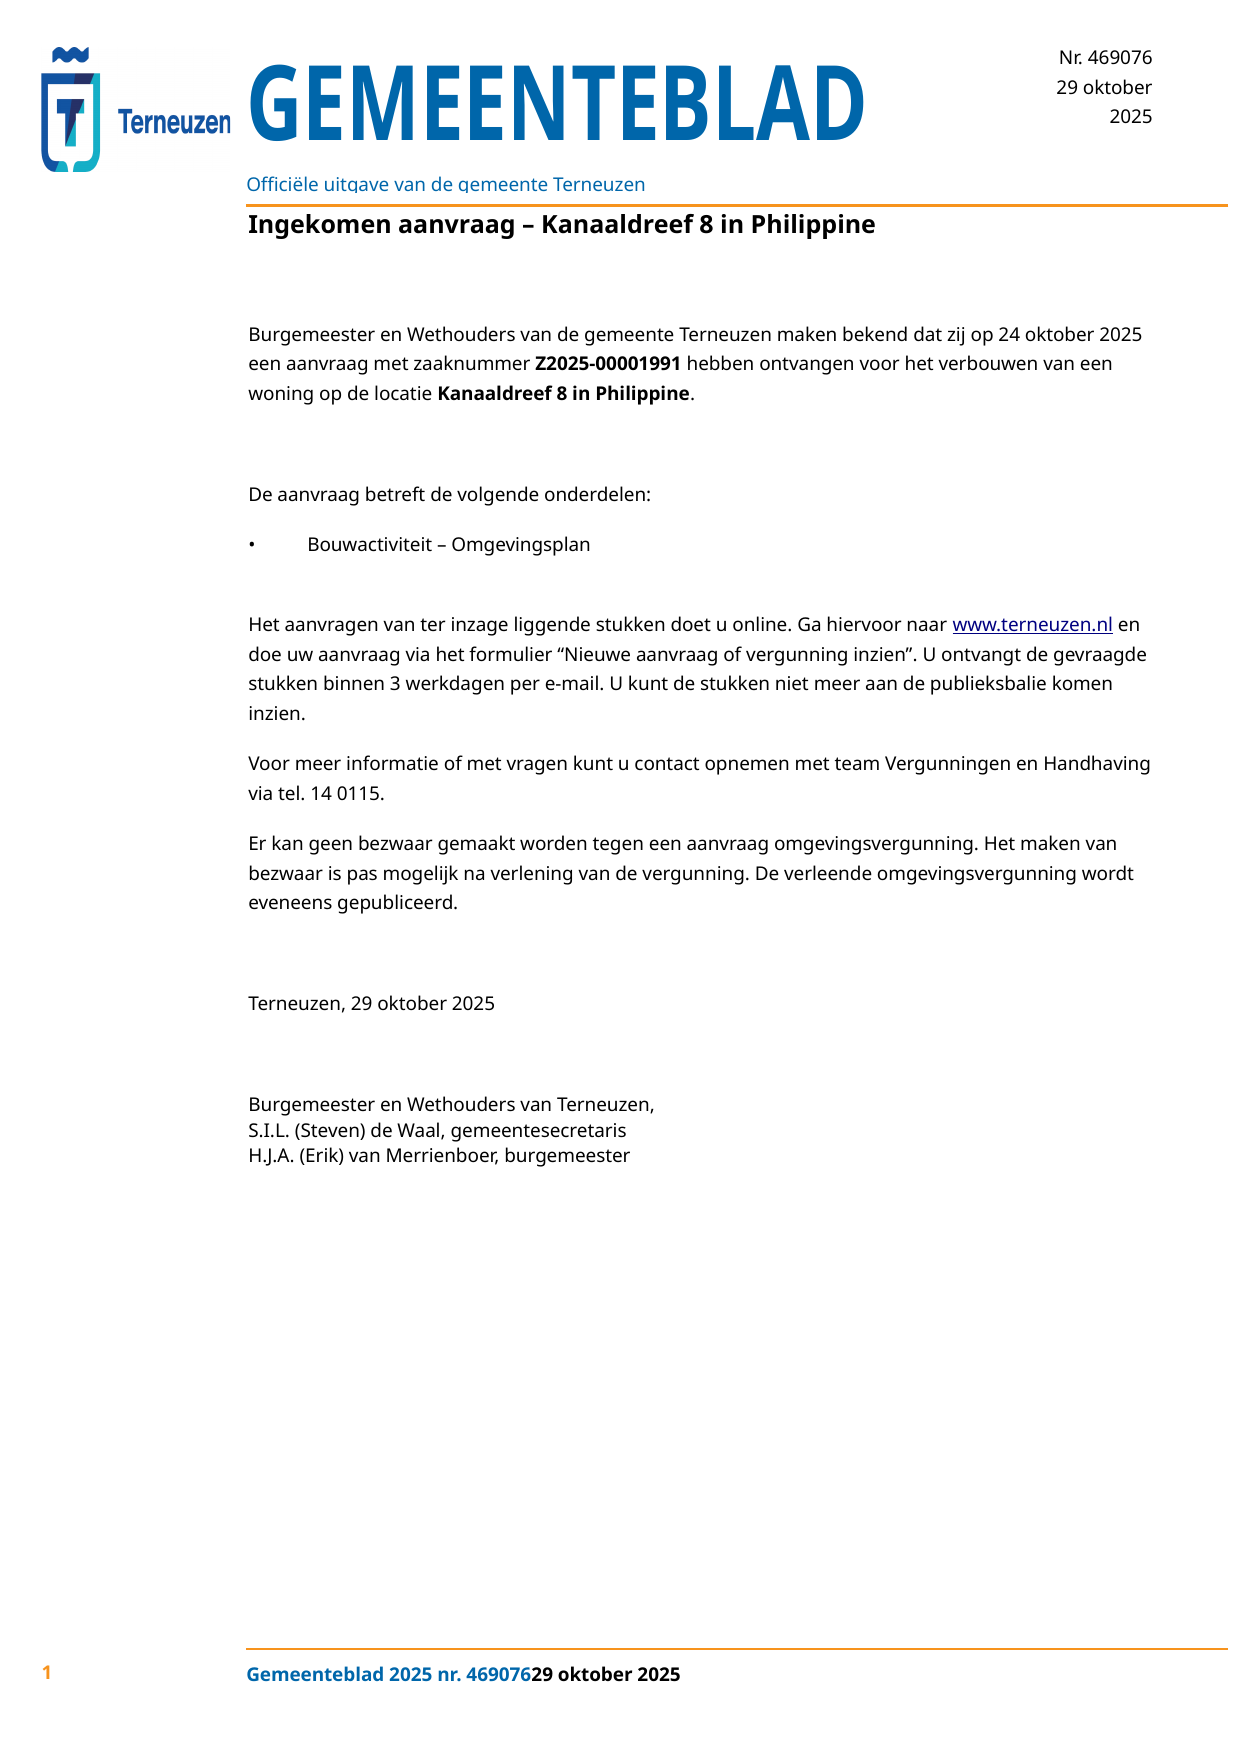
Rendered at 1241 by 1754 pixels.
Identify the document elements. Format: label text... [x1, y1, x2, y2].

table_cell [815, 1117, 1152, 1143]
text Voor meer informatie of met vragen kunt u contact opnemen met team Vergunningen en Handhaving via tel. 14 0115. [248, 750, 1152, 806]
text De aanvraag betreft de volgende onderdelen: [248, 481, 1152, 506]
table_cell H.J.A. (Erik) van Merrienboer, burgemeester [248, 1143, 1152, 1168]
picture [41, 47, 231, 172]
text Burgemeester en Wethouders van de gemeente Terneuzen maken bekend dat zij op 24 oktober 2025 een aanvraag met zaaknummer Z2025-00001991 hebben ontvangen voor het verbouwen van een woning op de locatie Kanaaldreef 8 in Philippine. [248, 321, 1152, 406]
table_cell [248, 1169, 626, 1194]
text Het aanvragen van ter inzage liggende stukken doet u online. Ga hiervoor naar www.terneuzen.nl en doe uw aanvraag via het formulier “Nieuwe aanvraag of vergunning inzien”. U ontvangt de gevraagde stukken binnen 3 werkdagen per e-mail. U kunt de stukken niet meer aan de publieksbalie komen inzien. [248, 611, 1152, 726]
table_header Burgemeester en Wethouders van Terneuzen, [248, 1091, 1152, 1117]
text Er kan geen bezwaar gemaakt worden tegen een aanvraag omgevingsvergunning. Het maken van bezwaar is pas mogelijk na verlening van de vergunning. De verleende omgevingsvergunning wordt eveneens gepubliceerd. [248, 830, 1152, 915]
text Terneuzen, 29 oktober 2025 [248, 990, 1152, 1016]
text Ingekomen aanvraag – Kanaaldreef 8 in Philippine [248, 207, 1152, 241]
table_cell [626, 1169, 1152, 1194]
list Bouwactiviteit – Omgevingsplan [248, 531, 1152, 557]
table_cell S.I.L. (Steven) de Waal, gemeentesecretaris [248, 1117, 815, 1143]
